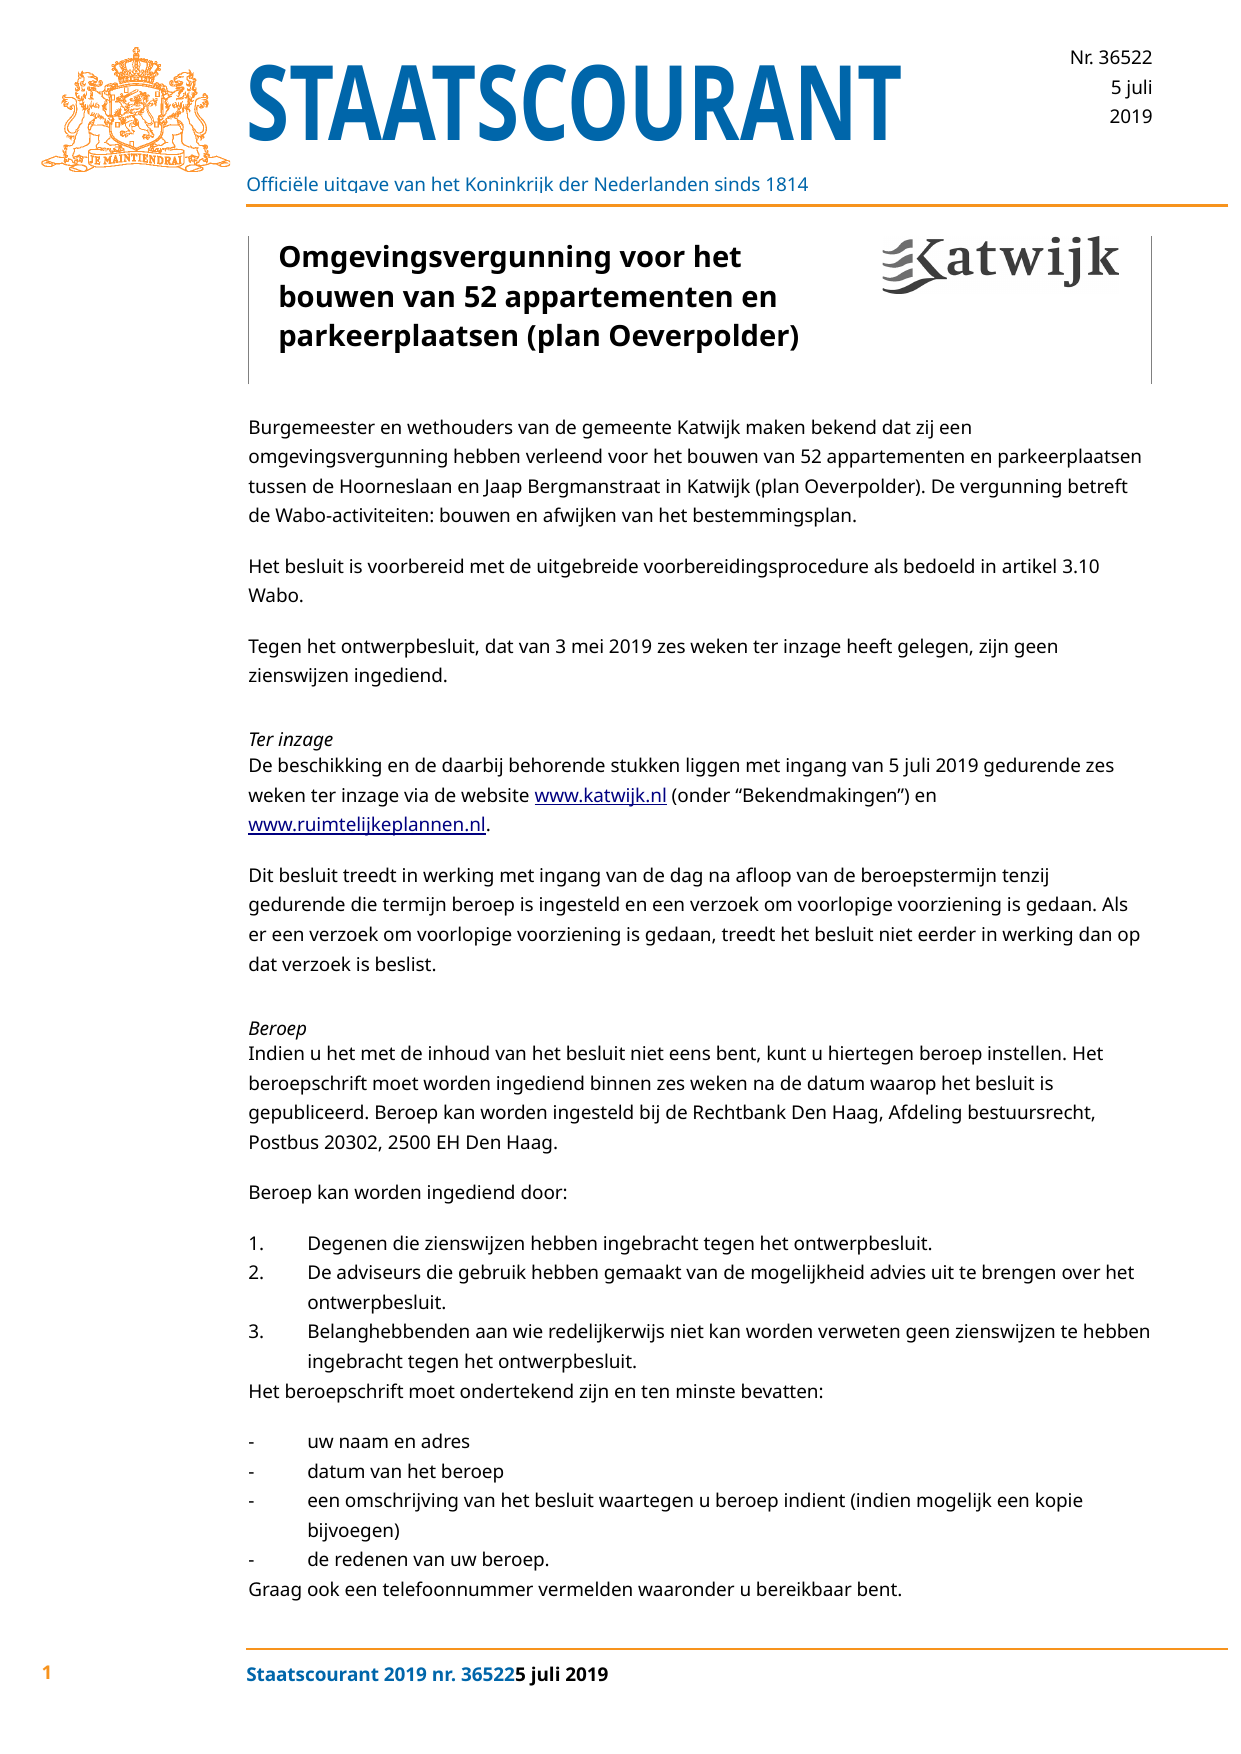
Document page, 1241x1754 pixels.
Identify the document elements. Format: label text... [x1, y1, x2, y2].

text Het beroepschrift moet ondertekend zijn en ten minste bevatten: [248, 1378, 1152, 1404]
text Dit besluit treedt in werking met ingang van de dag na afloop van de beroepstermijn tenzij gedurende die termijn beroep is ingesteld en een verzoek om voorlopige voorziening is gedaan. Als er een verzoek om voorlopige voorziening is gedaan, treedt het besluit niet eerder in werking dan op dat verzoek is beslist. [248, 862, 1152, 976]
text Graag ook een telefoonnummer vermelden waaronder u bereikbaar bent. [248, 1576, 1152, 1602]
text De beschikking en de daarbij behorende stukken liggen met ingang van 5 juli 2019 gedurende zes weken ter inzage via de website www.katwijk.nl (onder “Bekendmakingen”) en www.ruimtelijkeplannen.nl. [248, 752, 1152, 837]
text Beroep kan worden ingediend door: [248, 1179, 1152, 1205]
text Het besluit is voorbereid met de uitgebreide voorbereidingsprocedure als bedoeld in artikel 3.10 Wabo. [248, 553, 1152, 608]
list De adviseurs die gebruik hebben gemaakt van de mogelijkheid advies uit te brengen over het ontwerpbesluit. [248, 1259, 1152, 1315]
picture [41, 47, 231, 172]
list Degenen die zienswijzen hebben ingebracht tegen het ontwerpbesluit. [248, 1230, 1152, 1256]
table_header [850, 236, 882, 293]
list de redenen van uw beroep. [248, 1547, 1152, 1572]
table_header [850, 294, 1151, 384]
list uw naam en adres [248, 1428, 1152, 1454]
text Beroep [248, 1015, 1152, 1040]
table_header Omgevingsvergunning voor het bouwen van 52 appartementen en parkeerplaatsen (plan Oeverpolder) [249, 236, 850, 384]
picture [882, 236, 1119, 294]
list Belanghebbenden aan wie redelijkerwijs niet kan worden verweten geen zienswijzen te hebben ingebracht tegen het ontwerpbesluit. [248, 1319, 1152, 1374]
text Tegen het ontwerpbesluit, dat van 3 mei 2019 zes weken ter inzage heeft gelegen, zijn geen zienswijzen ingediend. [248, 633, 1152, 688]
list een omschrijving van het besluit waartegen u beroep indient (indien mogelijk een kopie bijvoegen) [248, 1487, 1152, 1543]
list datum van het beroep [248, 1458, 1152, 1484]
text Burgemeester en wethouders van de gemeente Katwijk maken bekend dat zij een omgevingsvergunning hebben verleend voor het bouwen van 52 appartementen en parkeerplaatsen tussen de Hoorneslaan en Jaap Bergmanstraat in Katwijk (plan Oeverpolder). De vergunning betreft de Wabo-activiteiten: bouwen en afwijken van het bestemmingsplan. [248, 414, 1152, 528]
table_header [1119, 236, 1151, 293]
text Indien u het met de inhoud van het besluit niet eens bent, kunt u hiertegen beroep instellen. Het beroepschrift moet worden ingediend binnen zes weken na de datum waarop het besluit is gepubliceerd. Beroep kan worden ingesteld bij de Rechtbank Den Haag, Afdeling bestuursrecht, Postbus 20302, 2500 EH Den Haag. [248, 1040, 1152, 1155]
text Ter inzage [248, 727, 1152, 752]
